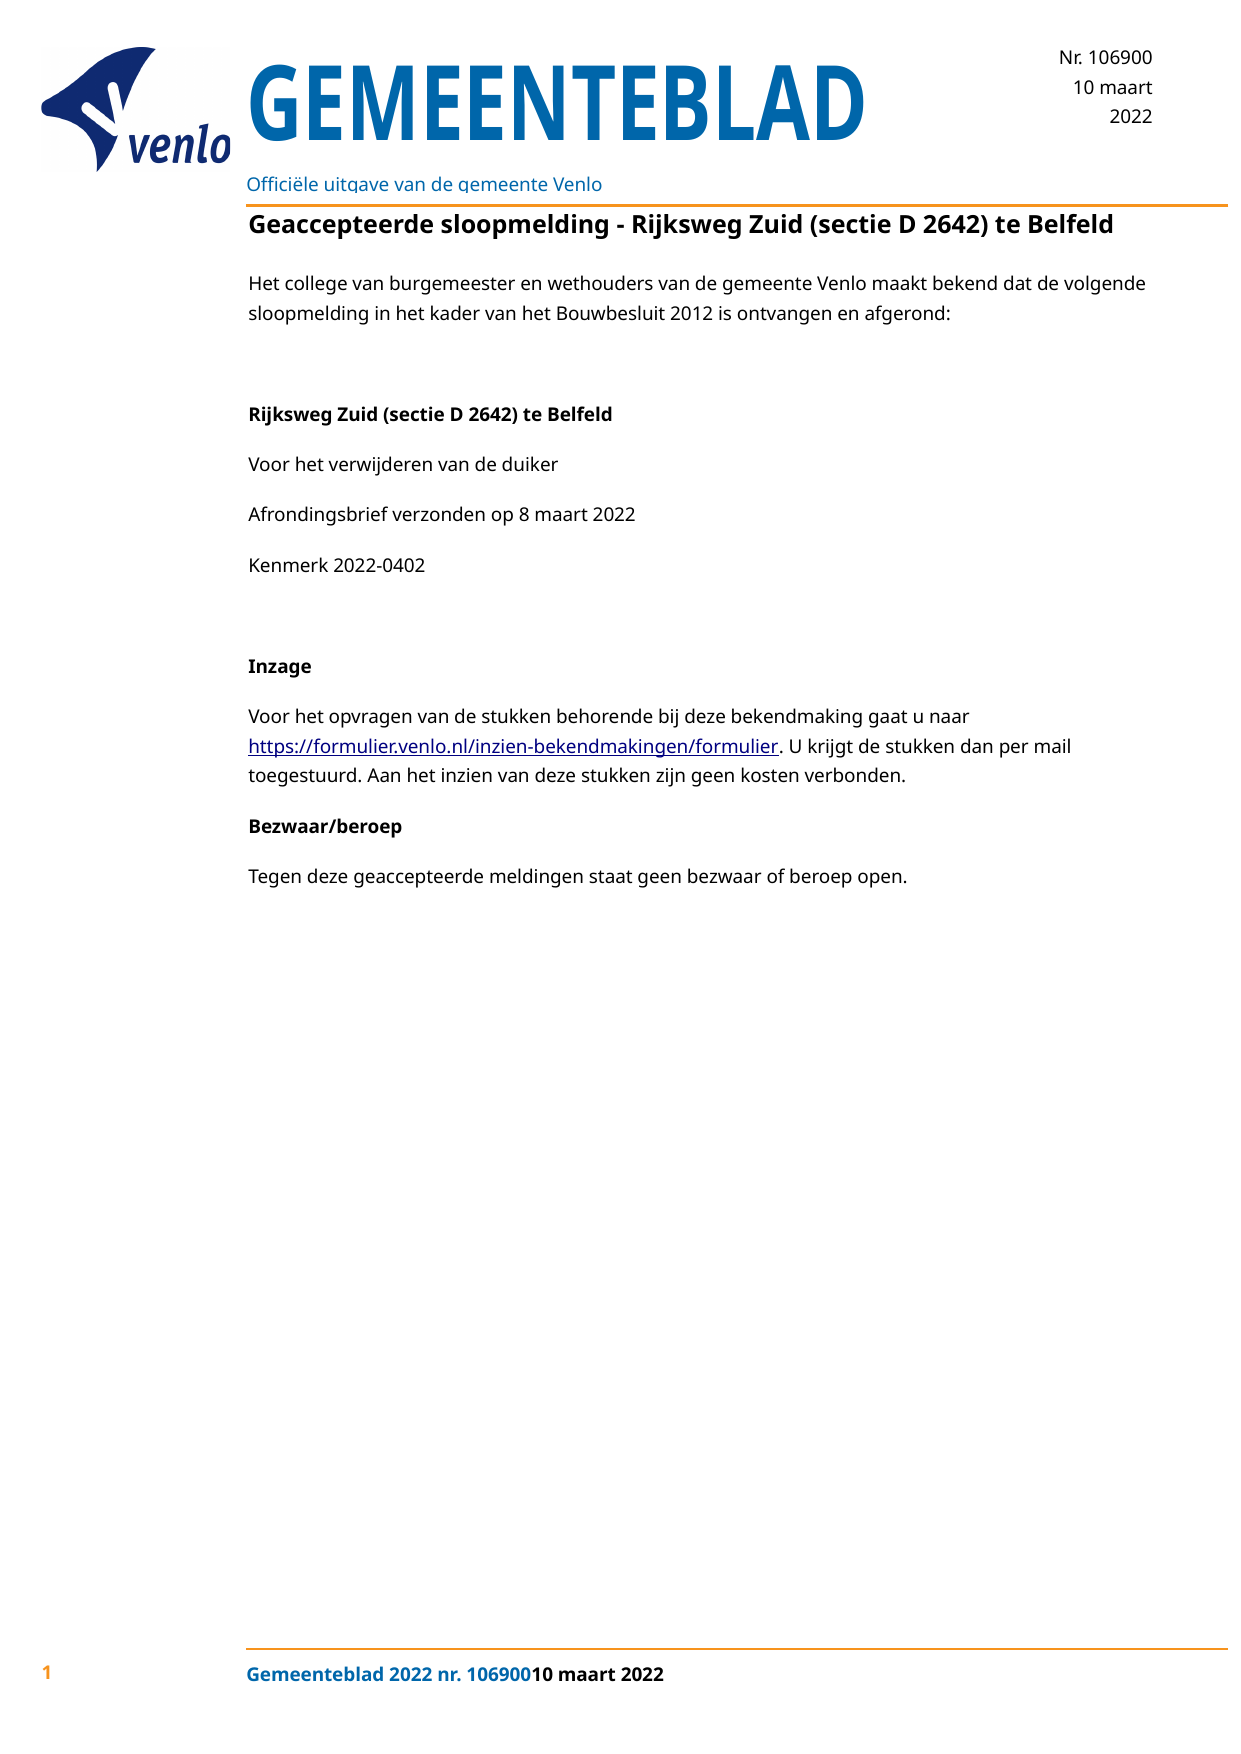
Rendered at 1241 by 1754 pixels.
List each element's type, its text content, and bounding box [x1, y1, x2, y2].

text Voor het opvragen van de stukken behorende bij deze bekendmaking gaat u naar https://formulier.venlo.nl/inzien-bekendmakingen/formulier. U krijgt de stukken dan per mail toegestuurd. Aan het inzien van deze stukken zijn geen kosten verbonden. [248, 703, 1152, 788]
text Voor het verwijderen van de duiker [248, 451, 1152, 477]
text Tegen deze geaccepteerde meldingen staat geen bezwaar of beroep open. [248, 863, 1152, 889]
text Bezwaar/beroep [248, 813, 1152, 838]
text Het college van burgemeester en wethouders van de gemeente Venlo maakt bekend dat de volgende sloopmelding in het kader van het Bouwbesluit 2012 is ontvangen en afgerond: [248, 270, 1152, 326]
text Geaccepteerde sloopmelding - Rijksweg Zuid (sectie D 2642) te Belfeld [248, 207, 1152, 241]
text Rijksweg Zuid (sectie D 2642) te Belfeld [248, 401, 1152, 426]
text Kenmerk 2022-0402 [248, 552, 1152, 578]
picture [41, 47, 231, 172]
text Afrondingsbrief verzonden op 8 maart 2022 [248, 502, 1152, 527]
text Inzage [248, 653, 1152, 678]
